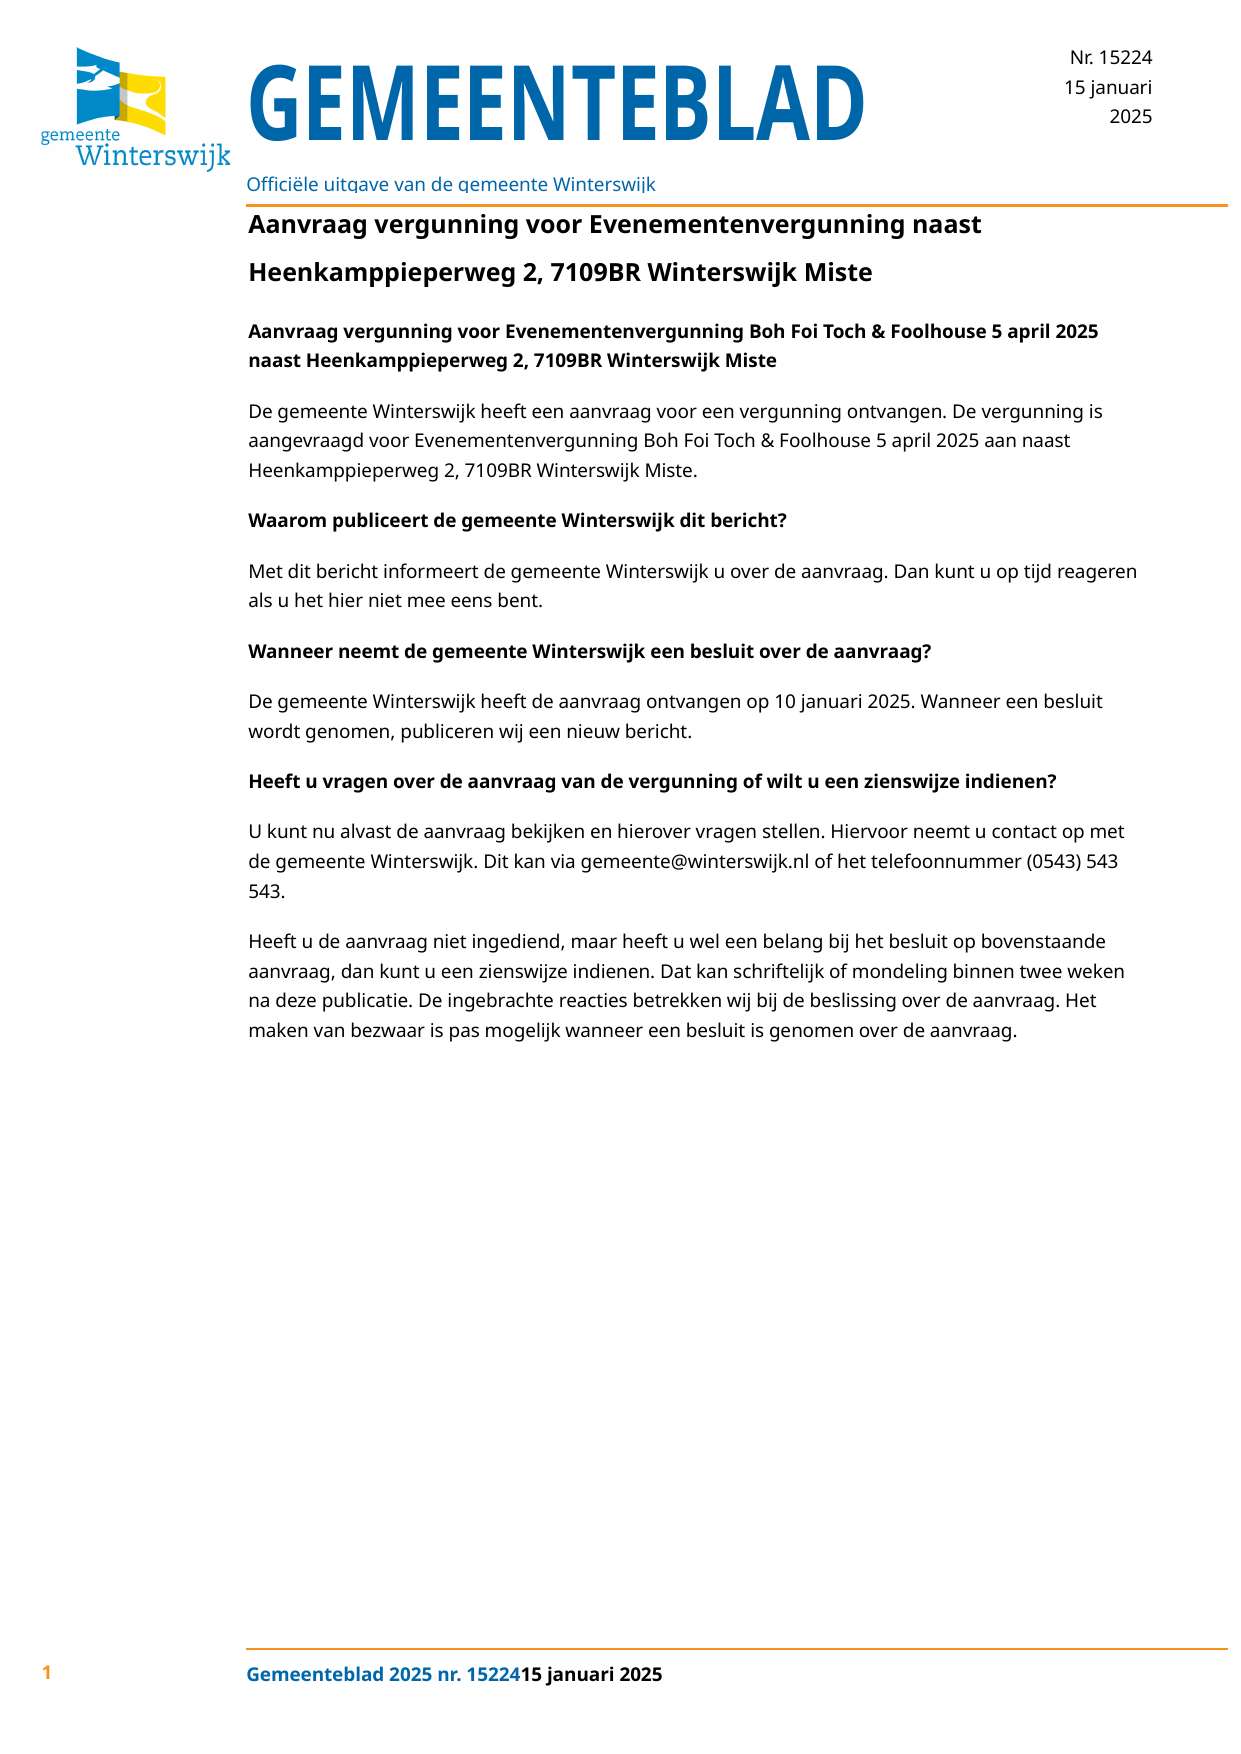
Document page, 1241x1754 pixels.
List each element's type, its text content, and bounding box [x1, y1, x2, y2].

text Heeft u de aanvraag niet ingediend, maar heeft u wel een belang bij het besluit op bovenstaande aanvraag, dan kunt u een zienswijze indienen. Dat kan schriftelijk of mondeling binnen twee weken na deze publicatie. De ingebrachte reacties betrekken wij bij de beslissing over de aanvraag. Het maken van bezwaar is pas mogelijk wanneer een besluit is genomen over de aanvraag. [248, 928, 1152, 1043]
text De gemeente Winterswijk heeft de aanvraag ontvangen op 10 januari 2025. Wanneer een besluit wordt genomen, publiceren wij een nieuw bericht. [248, 688, 1152, 744]
text Wanneer neemt de gemeente Winterswijk een besluit over de aanvraag? [248, 638, 1152, 664]
text Heeft u vragen over de aanvraag van de vergunning of wilt u een zienswijze indienen? [248, 768, 1152, 794]
text U kunt nu alvast de aanvraag bekijken en hierover vragen stellen. Hiervoor neemt u contact op met de gemeente Winterswijk. Dit kan via gemeente@winterswijk.nl of het telefoonnummer (0543) 543 543. [248, 819, 1152, 904]
text De gemeente Winterswijk heeft een aanvraag voor een vergunning ontvangen. De vergunning is aangevraagd voor Evenementenvergunning Boh Foi Toch & Foolhouse 5 april 2025 aan naast Heenkamppieperweg 2, 7109BR Winterswijk Miste. [248, 398, 1152, 483]
text Waarom publiceert de gemeente Winterswijk dit bericht? [248, 507, 1152, 533]
text Aanvraag vergunning voor Evenementenvergunning naast Heenkamppieperweg 2, 7109BR Winterswijk Miste [248, 207, 1152, 288]
picture [225, 153, 231, 162]
text Aanvraag vergunning voor Evenementenvergunning Boh Foi Toch & Foolhouse 5 april 2025 naast Heenkamppieperweg 2, 7109BR Winterswijk Miste [248, 318, 1152, 373]
picture [41, 47, 231, 172]
text Met dit bericht informeert de gemeente Winterswijk u over de aanvraag. Dan kunt u op tijd reageren als u het hier niet mee eens bent. [248, 558, 1152, 613]
